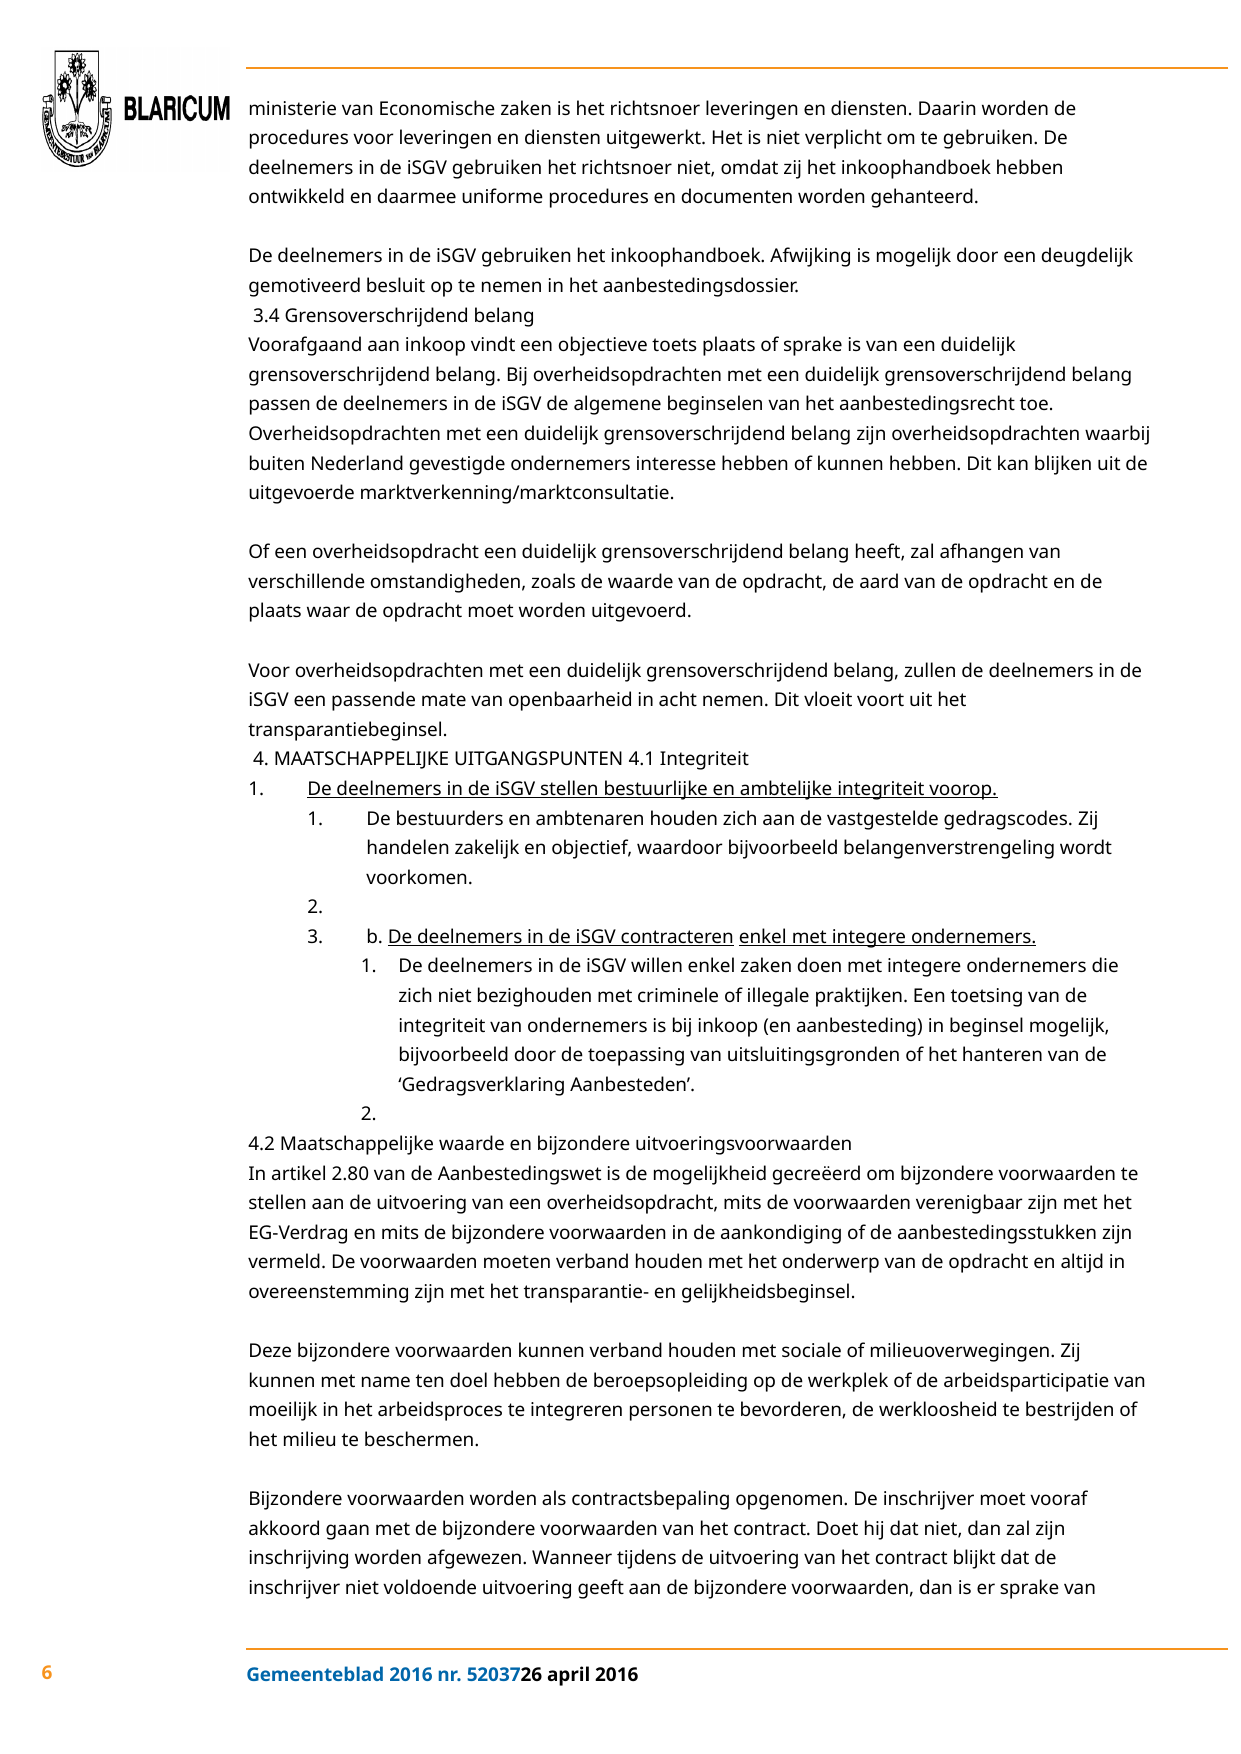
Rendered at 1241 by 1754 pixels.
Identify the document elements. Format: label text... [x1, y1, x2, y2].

text Voor overheidsopdrachten met een duidelijk grensoverschrijdend belang, zullen de deelnemers in de iSGV een passende mate van openbaarheid in acht nemen. Dit vloeit voort uit het transparantiebeginsel. [248, 657, 1152, 742]
text 3.4 Grensoverschrijdend belang [248, 302, 1152, 328]
text ministerie van Economische zaken is het richtsnoer leveringen en diensten. Daarin worden de procedures voor leveringen en diensten uitgewerkt. Het is niet verplicht om te gebruiken. De deelnemers in de iSGV gebruiken het richtsnoer niet, omdat zij het inkoophandboek hebben ontwikkeld en daarmee uniforme procedures en documenten worden gehanteerd. [248, 95, 1152, 209]
text In artikel 2.80 van de Aanbestedingswet is de mogelijkheid gecreëerd om bijzondere voorwaarden te stellen aan de uitvoering van een overheidsopdracht, mits de voorwaarden verenigbaar zijn met het EG-Verdrag en mits de bijzondere voorwaarden in de aankondiging of de aanbestedingsstukken zijn vermeld. De voorwaarden moeten verband houden met het onderwerp van de opdracht en altijd in overeenstemming zijn met het transparantie- en gelijkheidsbeginsel. [248, 1160, 1152, 1304]
text Of een overheidsopdracht een duidelijk grensoverschrijdend belang heeft, zal afhangen van verschillende omstandigheden, zoals de waarde van de opdracht, de aard van de opdracht en de plaats waar de opdracht moet worden uitgevoerd. [248, 538, 1152, 623]
text 4.2 Maatschappelijke waarde en bijzondere uitvoeringsvoorwaarden [248, 1130, 1152, 1156]
text Bijzondere voorwaarden worden als contractsbepaling opgenomen. De inschrijver moet vooraf akkoord gaan met de bijzondere voorwaarden van het contract. Doet hij dat niet, dan zal zijn inschrijving worden afgewezen. Wanneer tijdens de uitvoering van het contract blijkt dat de inschrijver niet voldoende uitvoering geeft aan de bijzondere voorwaarden, dan is er sprake van [248, 1485, 1152, 1600]
list De bestuurders en ambtenaren houden zich aan de vastgestelde gedragscodes. Zij handelen zakelijk en objectief, waardoor bijvoorbeeld belangenverstrengeling wordt voorkomen. [307, 805, 1152, 890]
text Deze bijzondere voorwaarden kunnen verband houden met sociale of milieuoverwegingen. Zij kunnen met name ten doel hebben de beroepsopleiding op de werkplek of de arbeidsparticipatie van moeilijk in het arbeidsproces te integreren personen te bevorderen, de werkloosheid te bestrijden of het milieu te beschermen. [248, 1337, 1152, 1452]
text Voorafgaand aan inkoop vindt een objectieve toets plaats of sprake is van een duidelijk grensoverschrijdend belang. Bij overheidsopdrachten met een duidelijk grensoverschrijdend belang passen de deelnemers in de iSGV de algemene beginselen van het aanbestedingsrecht toe. Overheidsopdrachten met een duidelijk grensoverschrijdend belang zijn overheidsopdrachten waarbij buiten Nederland gevestigde ondernemers interesse hebben of kunnen hebben. Dit kan blijken uit de uitgevoerde marktverkenning/marktconsultatie. [248, 331, 1152, 505]
picture [41, 47, 231, 172]
list b. De deelnemers in de iSGV contracteren enkel met integere ondernemers. [307, 923, 1152, 949]
list De deelnemers in de iSGV stellen bestuurlijke en ambtelijke integriteit voorop. [248, 775, 1152, 801]
list De deelnemers in de iSGV willen enkel zaken doen met integere ondernemers die zich niet bezighouden met criminele of illegale praktijken. Een toetsing van de integriteit van ondernemers is bij inkoop (en aanbesteding) in beginsel mogelijk, bijvoorbeeld door de toepassing van uitsluitingsgronden of het hanteren van de ‘Gedragsverklaring Aanbesteden’. [361, 953, 1152, 1097]
text 4. MAATSCHAPPELIJKE UITGANGSPUNTEN 4.1 Integriteit [248, 746, 1152, 771]
text De deelnemers in de iSGV gebruiken het inkoophandboek. Afwijking is mogelijk door een deugdelijk gemotiveerd besluit op te nemen in het aanbestedingsdossier. [248, 243, 1152, 298]
